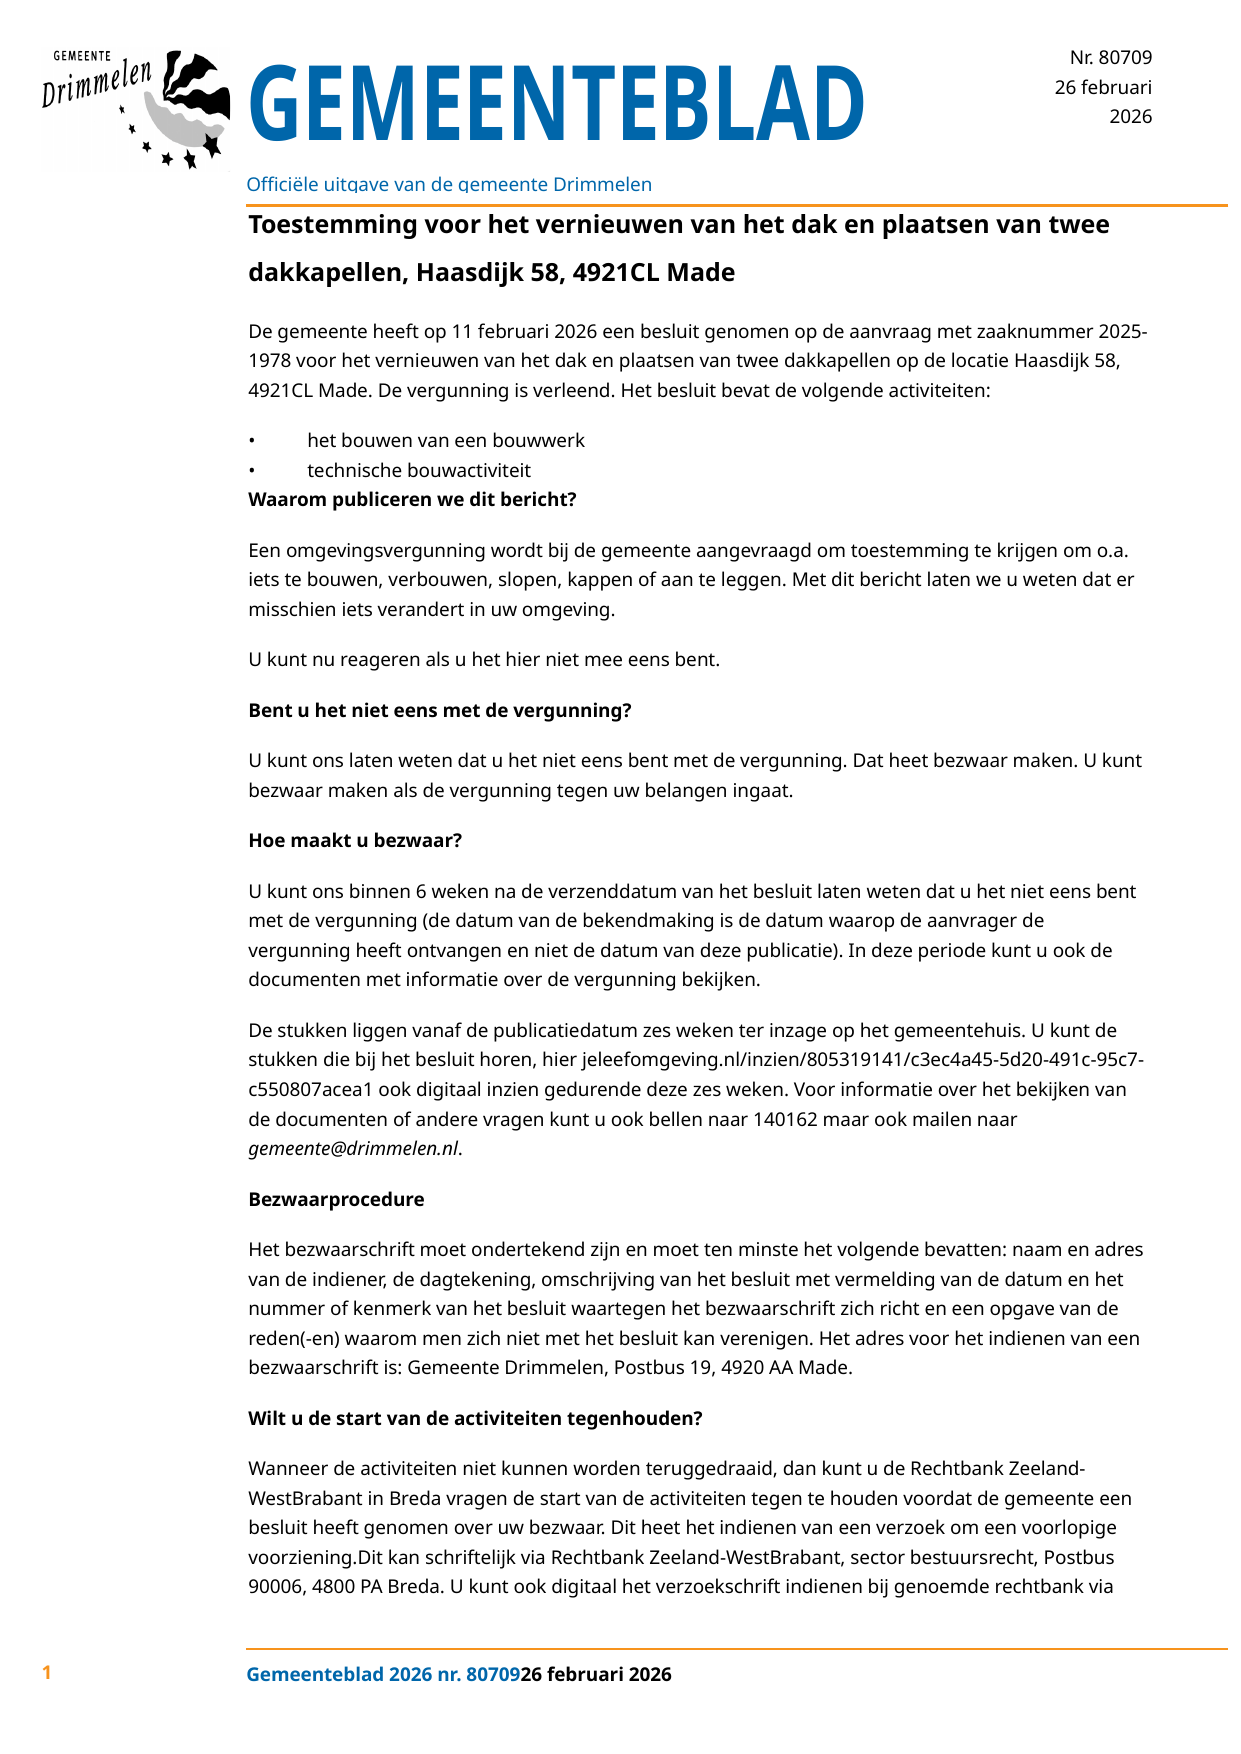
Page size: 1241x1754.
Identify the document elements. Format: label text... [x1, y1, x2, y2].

picture [41, 47, 231, 172]
text Bezwaarprocedure [248, 1186, 1152, 1212]
text De gemeente heeft op 11 februari 2026 een besluit genomen op de aanvraag met zaaknummer 2025-1978 voor het vernieuwen van het dak en plaatsen van twee dakkapellen op de locatie Haasdijk 58, 4921CL Made. De vergunning is verleend. Het besluit bevat de volgende activiteiten: [248, 318, 1152, 403]
list technische bouwactiviteit [248, 457, 1152, 483]
text U kunt ons laten weten dat u het niet eens bent met de vergunning. Dat heet bezwaar maken. U kunt bezwaar maken als de vergunning tegen uw belangen ingaat. [248, 747, 1152, 803]
text Een omgevingsvergunning wordt bij de gemeente aangevraagd om toestemming te krijgen om o.a. iets te bouwen, verbouwen, slopen, kappen of aan te leggen. Met dit bericht laten we u weten dat er misschien iets verandert in uw omgeving. [248, 537, 1152, 622]
text Toestemming voor het vernieuwen van het dak en plaatsen van twee dakkapellen, Haasdijk 58, 4921CL Made [248, 207, 1152, 288]
list het bouwen van een bouwwerk [248, 427, 1152, 453]
text U kunt ons binnen 6 weken na de verzenddatum van het besluit laten weten dat u het niet eens bent met de vergunning (de datum van de bekendmaking is de datum waarop de aanvrager de vergunning heeft ontvangen en niet de datum van deze publicatie). In deze periode kunt u ook de documenten met informatie over de vergunning bekijken. [248, 878, 1152, 992]
text Wilt u de start van de activiteiten tegenhouden? [248, 1405, 1152, 1431]
text De stukken liggen vanaf de publicatiedatum zes weken ter inzage op het gemeentehuis. U kunt de stukken die bij het besluit horen, hier jeleefomgeving.nl/inzien/805319141/c3ec4a45-5d20-491c-95c7-c550807acea1 ook digitaal inzien gedurende deze zes weken. Voor informatie over het bekijken van de documenten of andere vragen kunt u ook bellen naar 140162 maar ook mailen naar gemeente@drimmelen.nl. [248, 1017, 1152, 1161]
text U kunt nu reageren als u het hier niet mee eens bent. [248, 647, 1152, 672]
text Hoe maakt u bezwaar? [248, 827, 1152, 853]
text Bent u het niet eens met de vergunning? [248, 697, 1152, 723]
text Het bezwaarschrift moet ondertekend zijn en moet ten minste het volgende bevatten: naam en adres van de indiener, de dagtekening, omschrijving van het besluit met vermelding van de datum en het nummer of kenmerk van het besluit waartegen het bezwaarschrift zich richt en een opgave van de reden(-en) waarom men zich niet met het besluit kan verenigen. Het adres voor het indienen van een bezwaarschrift is: Gemeente Drimmelen, Postbus 19, 4920 AA Made. [248, 1236, 1152, 1380]
text Wanneer de activiteiten niet kunnen worden teruggedraaid, dan kunt u de Rechtbank Zeeland-WestBrabant in Breda vragen de start van de activiteiten tegen te houden voordat de gemeente een besluit heeft genomen over uw bezwaar. Dit heet het indienen van een verzoek om een voorlopige voorziening.Dit kan schriftelijk via Rechtbank Zeeland-WestBrabant, sector bestuursrecht, Postbus 90006, 4800 PA Breda. U kunt ook digitaal het verzoekschrift indienen bij genoemde rechtbank via [248, 1455, 1152, 1599]
text Waarom publiceren we dit bericht? [248, 487, 1152, 512]
